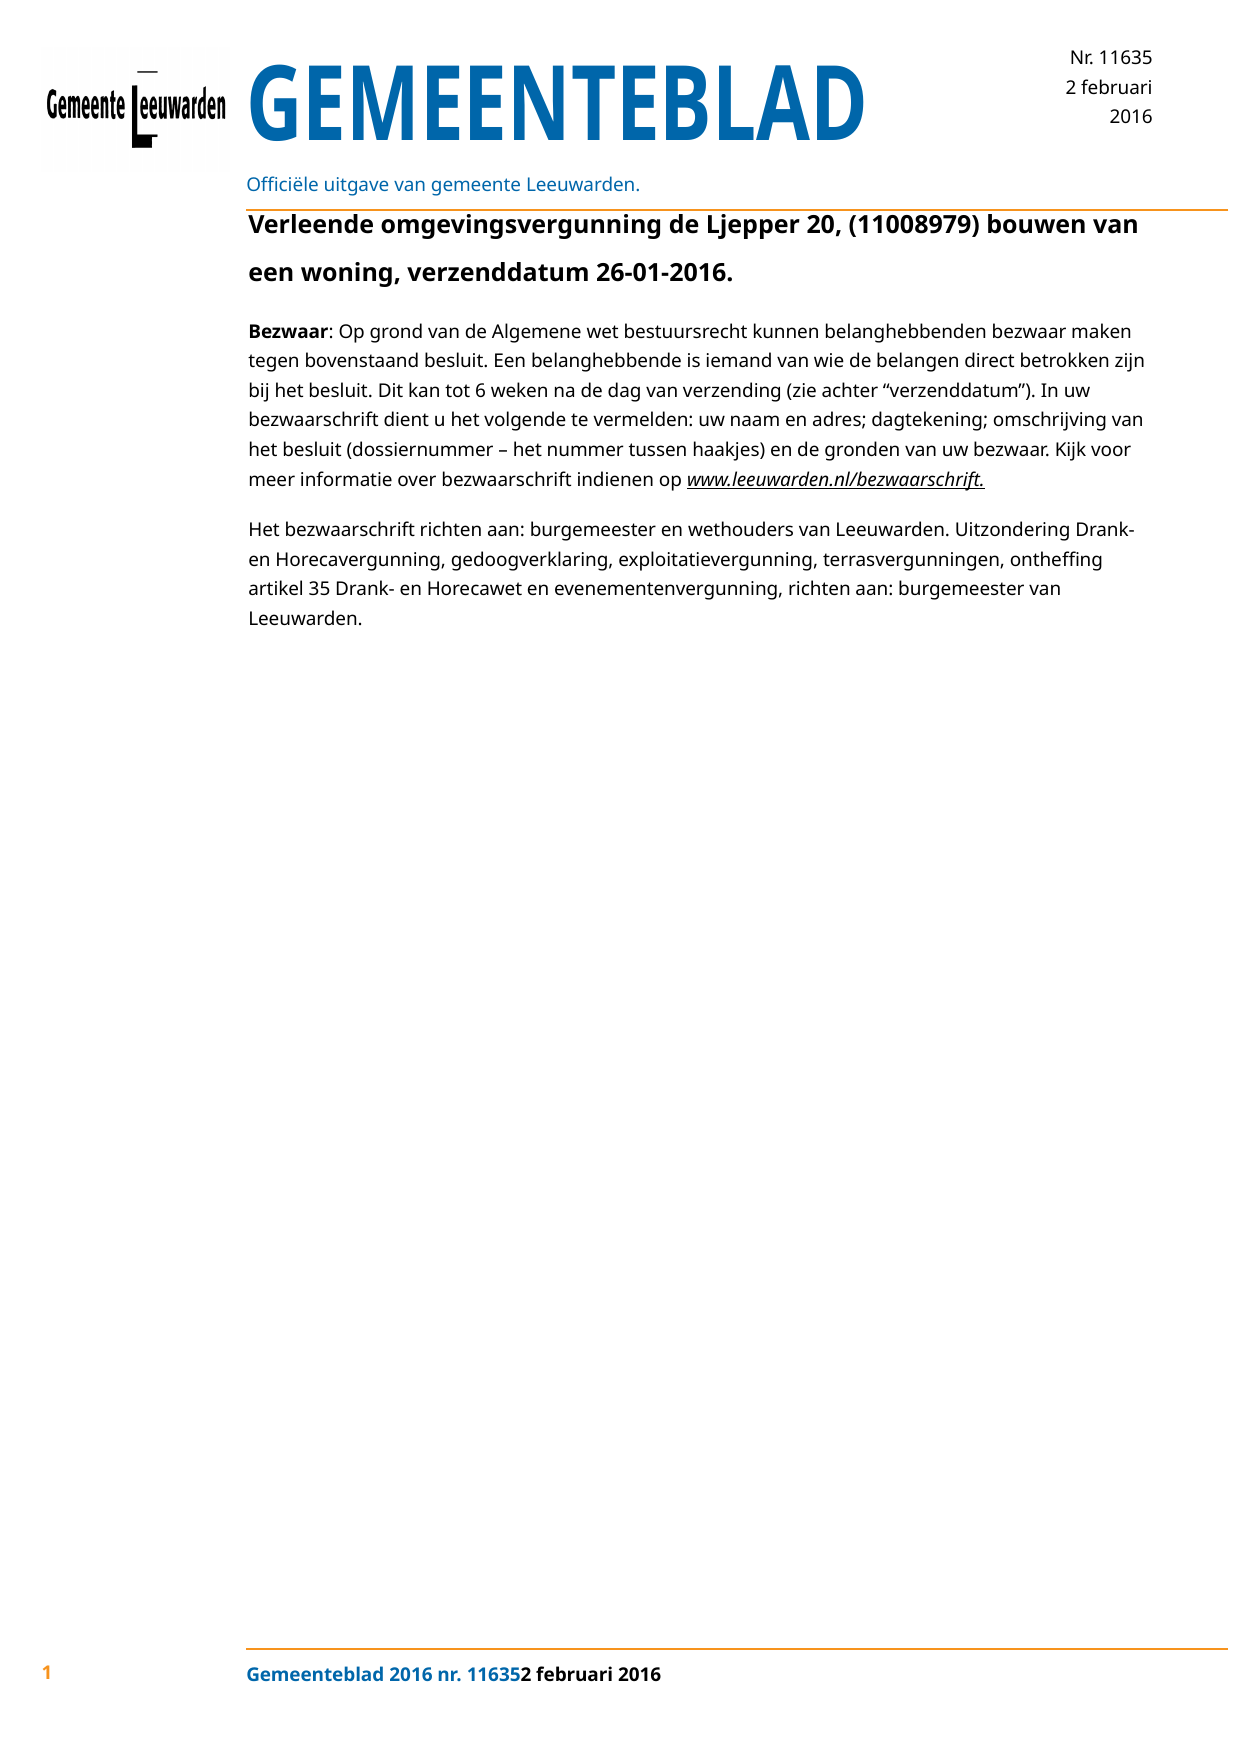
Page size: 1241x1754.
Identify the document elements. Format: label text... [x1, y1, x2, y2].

text Het bezwaarschrift richten aan: burgemeester en wethouders van Leeuwarden. Uitzondering Drank- en Horecavergunning, gedoogverklaring, exploitatievergunning, terrasvergunningen, ontheffing artikel 35 Drank- en Horecawet en evenementenvergunning, richten aan: burgemeester van Leeuwarden. [248, 516, 1152, 631]
text Bezwaar: Op grond van de Algemene wet bestuursrecht kunnen belanghebbenden bezwaar maken tegen bovenstaand besluit. Een belanghebbende is iemand van wie de belangen direct betrokken zijn bij het besluit. Dit kan tot 6 weken na de dag van verzending (zie achter “verzenddatum”). In uw bezwaarschrift dient u het volgende te vermelden: uw naam en adres; dagtekening; omschrijving van het besluit (dossiernummer – het nummer tussen haakjes) en de gronden van uw bezwaar. Kijk voor meer informatie over bezwaarschrift indienen op www.leeuwarden.nl/bezwaarschrift. [248, 318, 1152, 492]
text Verleende omgevingsvergunning de Ljepper 20, (11008979) bouwen van een woning, verzenddatum 26-01-2016. [248, 211, 1152, 288]
picture [41, 47, 231, 172]
